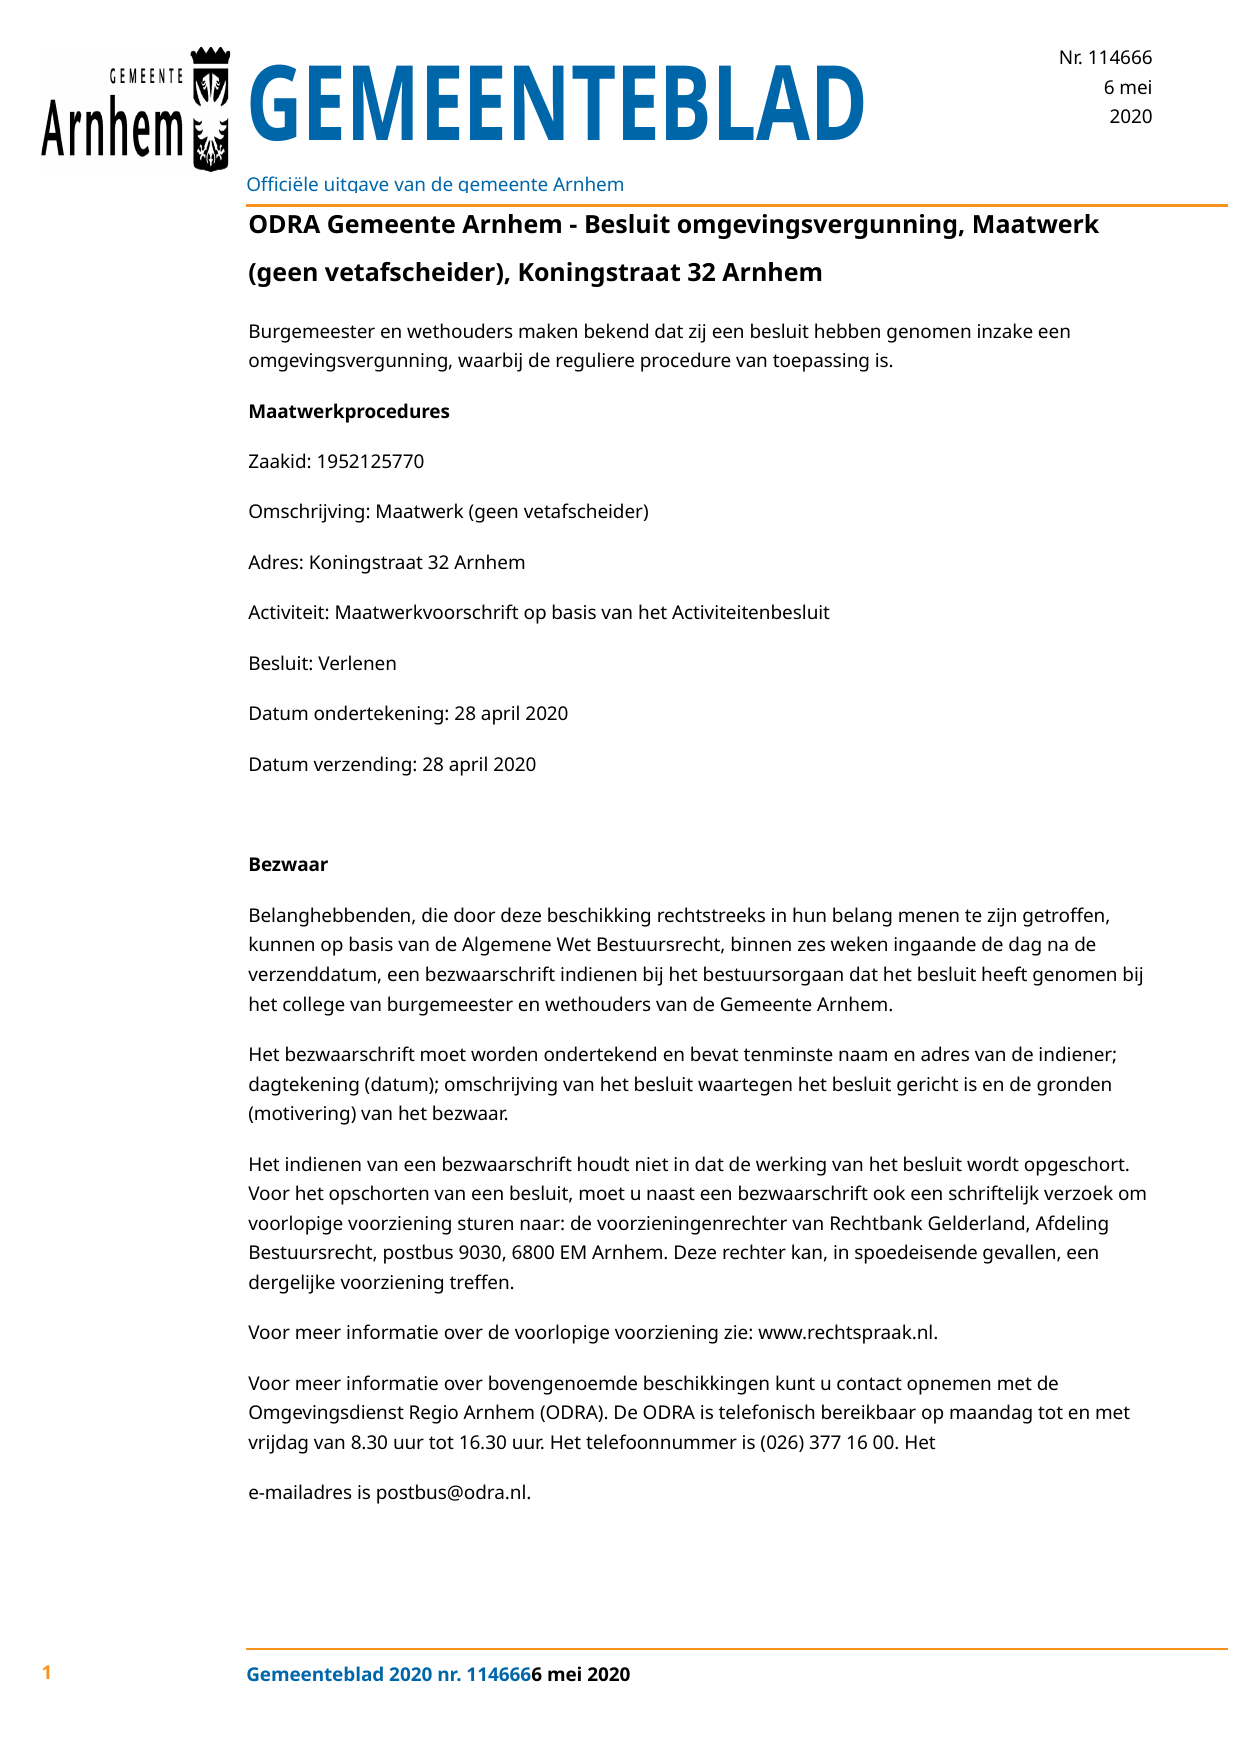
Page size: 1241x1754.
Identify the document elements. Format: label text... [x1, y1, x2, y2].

text Belanghebbenden, die door deze beschikking rechtstreeks in hun belang menen te zijn getroffen, kunnen op basis van de Algemene Wet Bestuursrecht, binnen zes weken ingaande de dag na de verzenddatum, een bezwaarschrift indienen bij het bestuursorgaan dat het besluit heeft genomen bij het college van burgemeester en wethouders van de Gemeente Arnhem. [248, 902, 1152, 1017]
text Activiteit: Maatwerkvoorschrift op basis van het Activiteitenbesluit [248, 599, 1152, 625]
text Datum ondertekening: 28 april 2020 [248, 700, 1152, 726]
text Zaakid: 1952125770 [248, 448, 1152, 474]
text Datum verzending: 28 april 2020 [248, 751, 1152, 777]
text Omschrijving: Maatwerk (geen vetafscheider) [248, 499, 1152, 524]
text Adres: Koningstraat 32 Arnhem [248, 549, 1152, 575]
text Maatwerkprocedures [248, 398, 1152, 424]
text e-mailadres is postbus@odra.nl. [248, 1479, 1152, 1505]
text Besluit: Verlenen [248, 650, 1152, 676]
text Het bezwaarschrift moet worden ondertekend en bevat tenminste naam en adres van de indiener; dagtekening (datum); omschrijving van het besluit waartegen het besluit gericht is en de gronden (motivering) van het bezwaar. [248, 1041, 1152, 1126]
text Het indienen van een bezwaarschrift houdt niet in dat de werking van het besluit wordt opgeschort. Voor het opschorten van een besluit, moet u naast een bezwaarschrift ook een schriftelijk verzoek om voorlopige voorziening sturen naar: de voorzieningenrechter van Rechtbank Gelderland, Afdeling Bestuursrecht, postbus 9030, 6800 EM Arnhem. Deze rechter kan, in spoedeisende gevallen, een dergelijke voorziening treffen. [248, 1151, 1152, 1295]
text Voor meer informatie over bovengenoemde beschikkingen kunt u contact opnemen met de Omgevingsdienst Regio Arnhem (ODRA). De ODRA is telefonisch bereikbaar op maandag tot en met vrijdag van 8.30 uur tot 16.30 uur. Het telefoonnummer is (026) 377 16 00. Het [248, 1370, 1152, 1455]
text Burgemeester en wethouders maken bekend dat zij een besluit hebben genomen inzake een omgevingsvergunning, waarbij de reguliere procedure van toepassing is. [248, 318, 1152, 373]
text ODRA Gemeente Arnhem - Besluit omgevingsvergunning, Maatwerk (geen vetafscheider), Koningstraat 32 Arnhem [248, 207, 1152, 288]
text Bezwaar [248, 852, 1152, 877]
text Voor meer informatie over de voorlopige voorziening zie: www.rechtspraak.nl. [248, 1319, 1152, 1345]
picture [41, 47, 231, 172]
